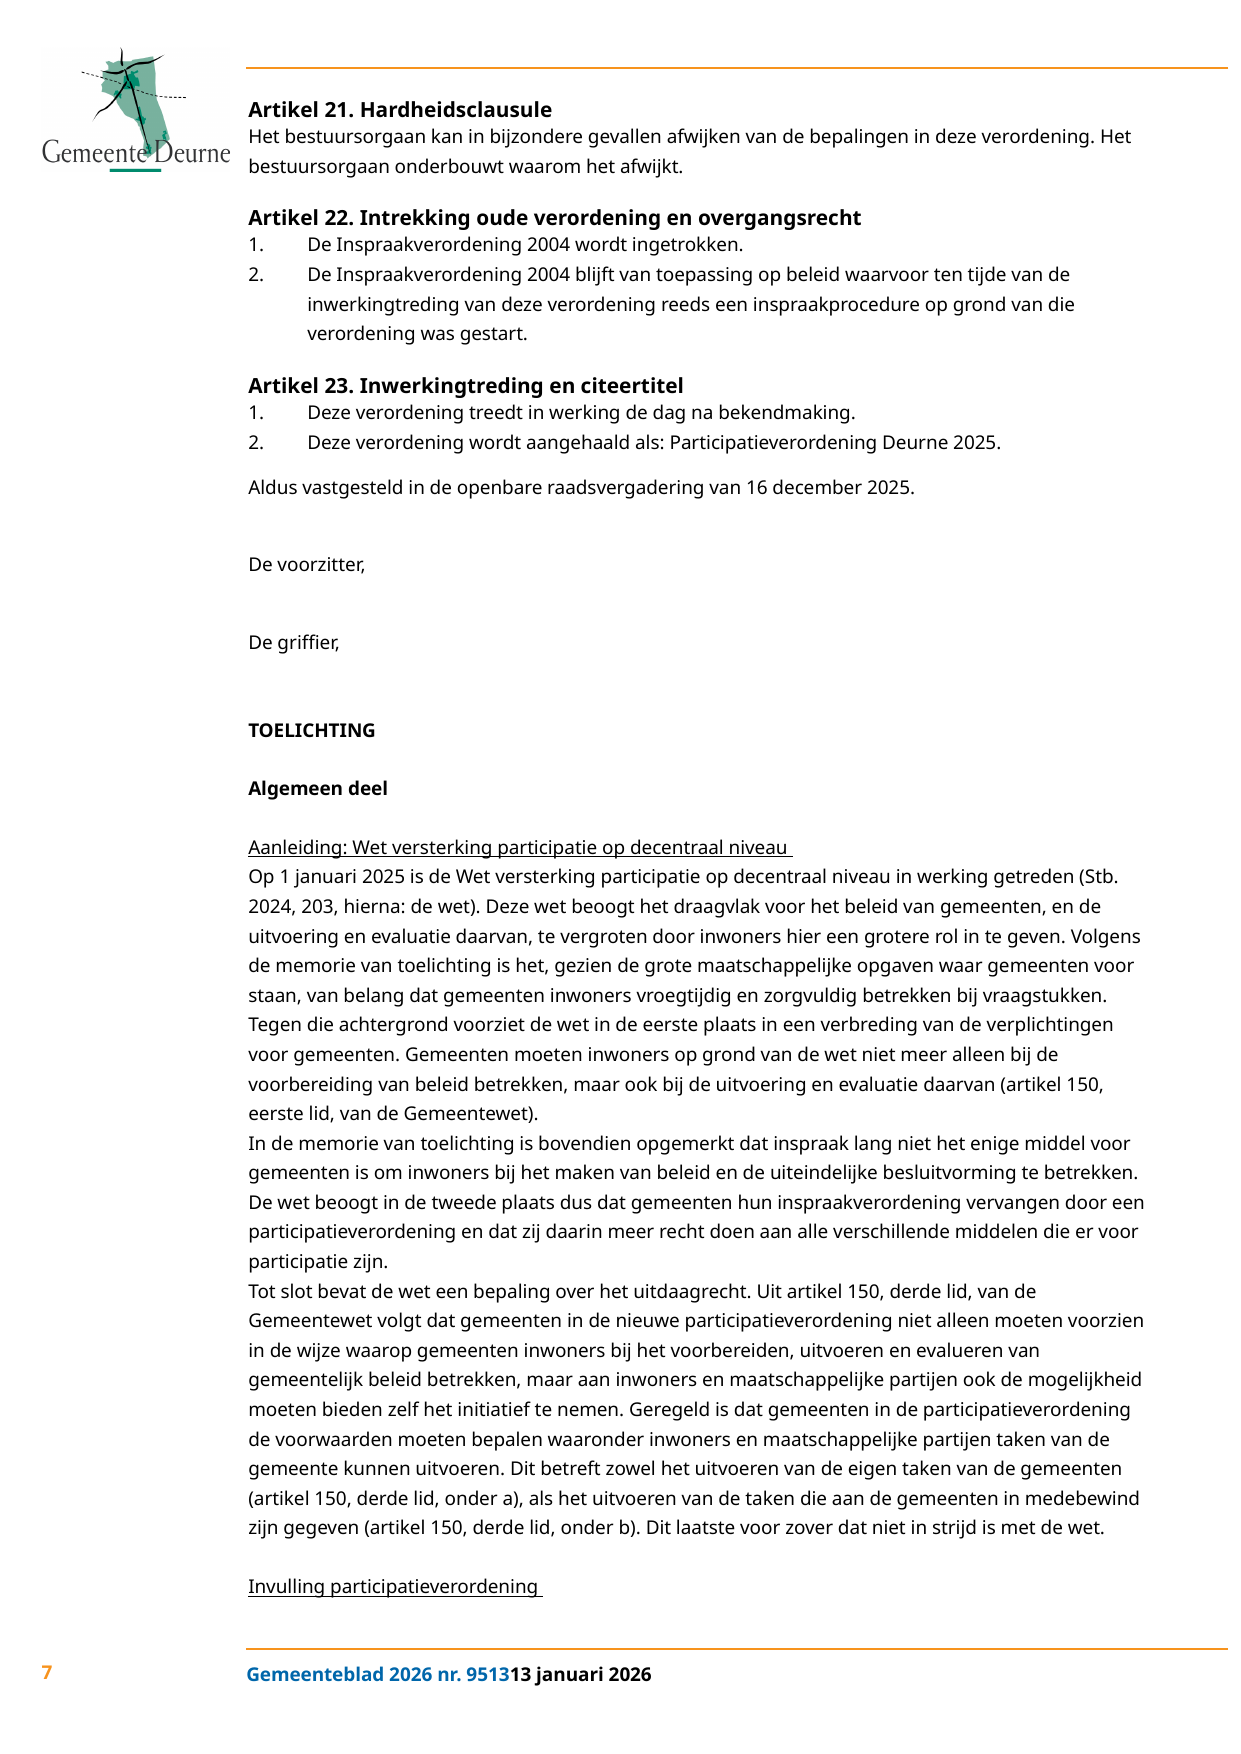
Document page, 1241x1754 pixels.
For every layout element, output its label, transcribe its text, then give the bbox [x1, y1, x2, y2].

text TOELICHTING [248, 706, 1152, 746]
picture [41, 47, 231, 172]
text Aldus vastgesteld in de openbare raadsvergadering van 16 december 2025. [248, 474, 1152, 500]
text Het bestuursorgaan kan in bijzondere gevallen afwijken van de bepalingen in deze verordening. Het bestuursorgaan onderbouwt waarom het afwijkt. [248, 123, 1152, 178]
text Invulling participatieverordening [248, 1574, 1152, 1599]
list De Inspraakverordening 2004 wordt ingetrokken. [248, 232, 1152, 257]
text De voorzitter, [248, 552, 1152, 577]
list De Inspraakverordening 2004 blijft van toepassing op beleid waarvoor ten tijde van de inwerkingtreding van deze verordening reeds een inspraakprocedure op grond van die verordening was gestart. [248, 261, 1152, 346]
text Op 1 januari 2025 is de Wet versterking participatie op decentraal niveau in werking getreden (Stb. 2024, 203, hierna: de wet). Deze wet beoogt het draagvlak voor het beleid van gemeenten, en de uitvoering en evaluatie daarvan, te vergroten door inwoners hier een grotere rol in te geven. Volgens de memorie van toelichting is het, gezien de grote maatschappelijke opgaven waar gemeenten voor staan, van belang dat gemeenten inwoners vroegtijdig en zorgvuldig betrekken bij vraagstukken. Tegen die achtergrond voorziet de wet in de eerste plaats in een verbreding van de verplichtingen voor gemeenten. Gemeenten moeten inwoners op grond van de wet niet meer alleen bij de voorbereiding van beleid betrekken, maar ook bij de uitvoering en evaluatie daarvan (artikel 150, eerste lid, van de Gemeentewet). [248, 864, 1152, 1126]
text Algemeen deel [248, 775, 1152, 801]
text Artikel 21. Hardheidsclausule [248, 95, 1152, 123]
text Artikel 23. Inwerkingtreding en citeertitel [248, 371, 1152, 399]
list Deze verordening wordt aangehaald als: Participatieverordening Deurne 2025. [248, 429, 1152, 454]
text Aanleiding: Wet versterking participatie op decentraal niveau [248, 834, 1152, 860]
text In de memorie van toelichting is bovendien opgemerkt dat inspraak lang niet het enige middel voor gemeenten is om inwoners bij het maken van beleid en de uiteindelijke besluitvorming te betrekken. De wet beoogt in de tweede plaats dus dat gemeenten hun inspraakverordening vervangen door een participatieverordening en dat zij daarin meer recht doen aan alle verschillende middelen die er voor participatie zijn. [248, 1130, 1152, 1274]
text Artikel 22. Intrekking oude verordening en overgangsrecht [248, 203, 1152, 232]
text De griffier, [248, 629, 1152, 654]
text Tot slot bevat de wet een bepaling over het uitdaagrecht. Uit artikel 150, derde lid, van de Gemeentewet volgt dat gemeenten in de nieuwe participatieverordening niet alleen moeten voorzien in de wijze waarop gemeenten inwoners bij het voorbereiden, uitvoeren en evalueren van gemeentelijk beleid betrekken, maar aan inwoners en maatschappelijke partijen ook de mogelijkheid moeten bieden zelf het initiatief te nemen. Geregeld is dat gemeenten in de participatieverordening de voorwaarden moeten bepalen waaronder inwoners en maatschappelijke partijen taken van de gemeente kunnen uitvoeren. Dit betreft zowel het uitvoeren van de eigen taken van de gemeenten (artikel 150, derde lid, onder a), als het uitvoeren van de taken die aan de gemeenten in medebewind zijn gegeven (artikel 150, derde lid, onder b). Dit laatste voor zover dat niet in strijd is met de wet. [248, 1278, 1152, 1540]
list Deze verordening treedt in werking de dag na bekendmaking. [248, 399, 1152, 425]
